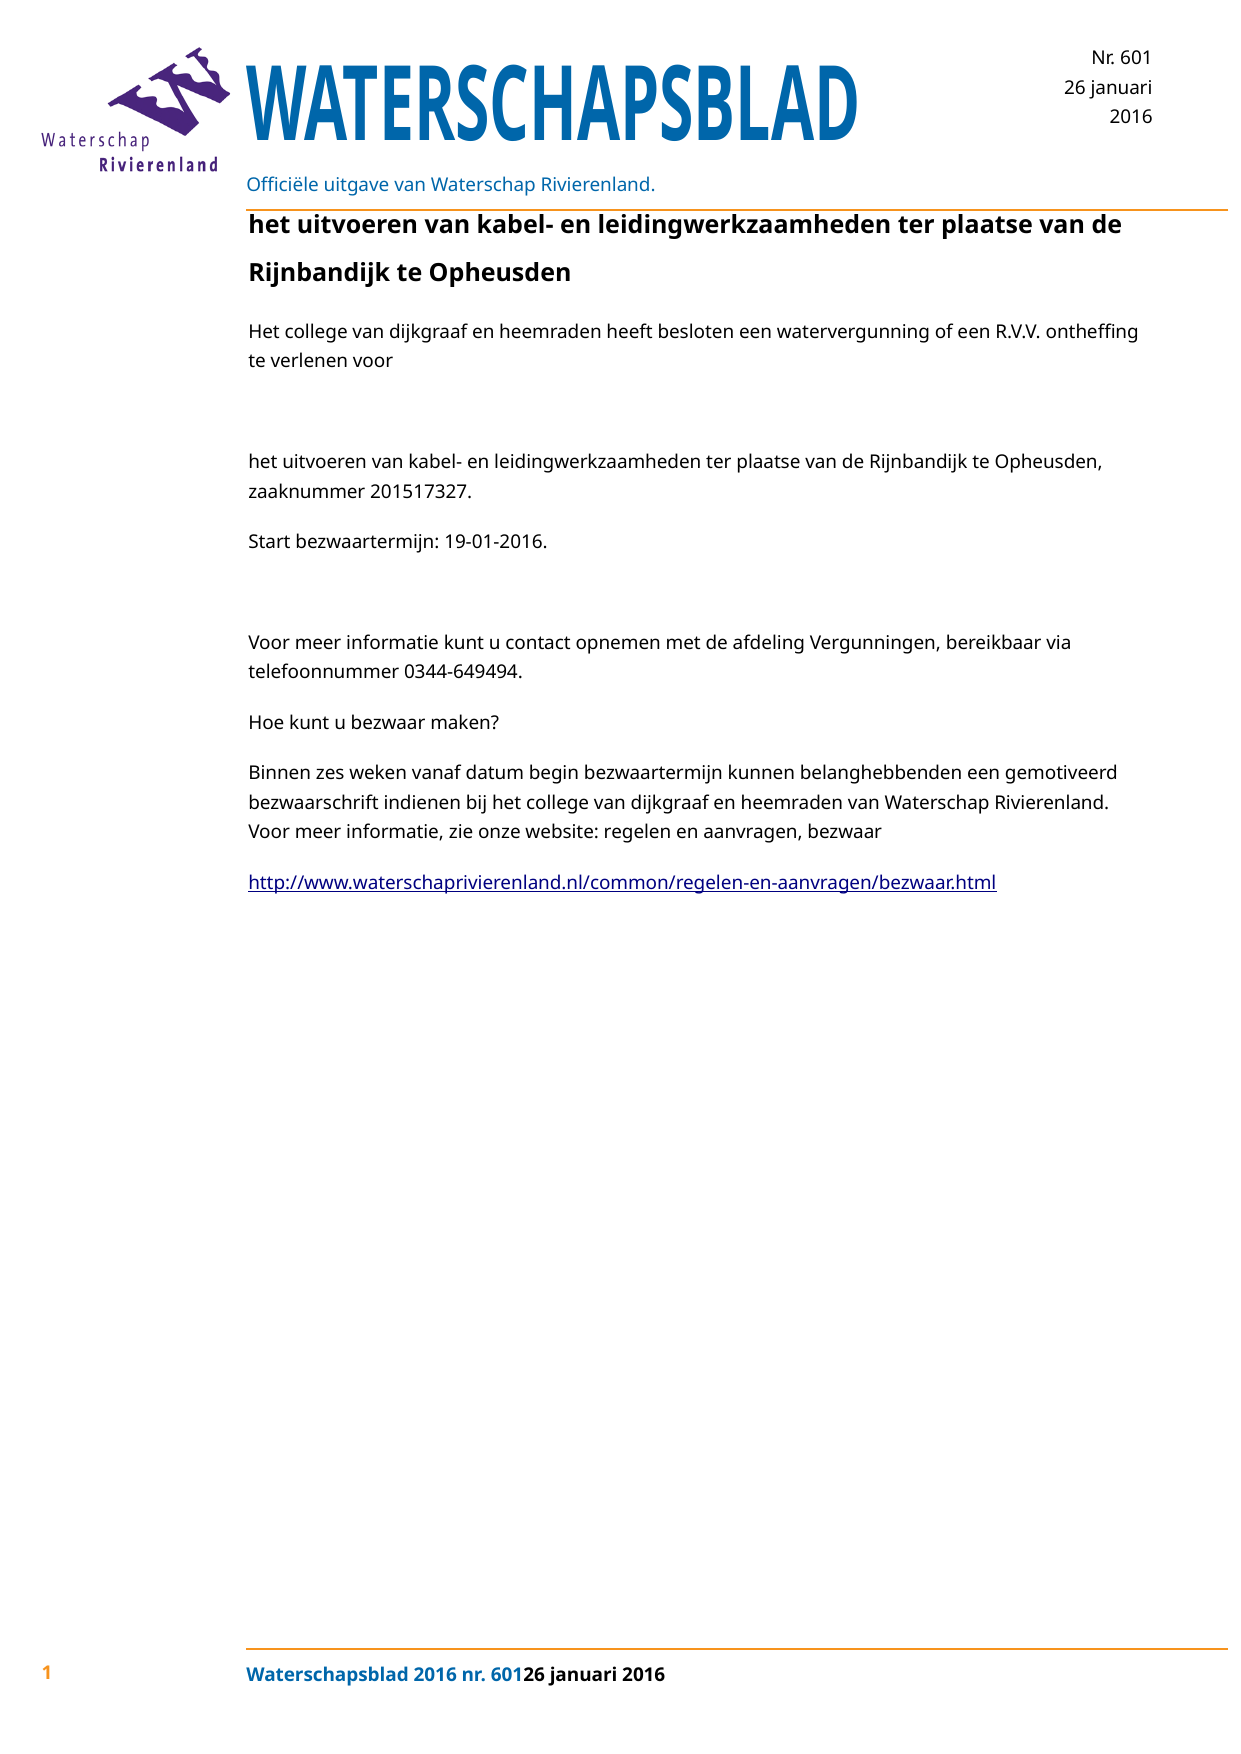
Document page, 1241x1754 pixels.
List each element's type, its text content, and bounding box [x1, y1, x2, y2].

text Hoe kunt u bezwaar maken? [248, 709, 1152, 735]
text Voor meer informatie kunt u contact opnemen met de afdeling Vergunningen, bereikbaar via telefoonnummer 0344-649494. [248, 629, 1152, 684]
text Binnen zes weken vanaf datum begin bezwaartermijn kunnen belanghebbenden een gemotiveerd bezwaarschrift indienen bij het college van dijkgraaf en heemraden van Waterschap Rivierenland. Voor meer informatie, zie onze website: regelen en aanvragen, bezwaar [248, 759, 1152, 844]
text het uitvoeren van kabel- en leidingwerkzaamheden ter plaatse van de Rijnbandijk te Opheusden, zaaknummer 201517327. [248, 448, 1152, 504]
text Het college van dijkgraaf en heemraden heeft besloten een watervergunning of een R.V.V. ontheffing te verlenen voor [248, 318, 1152, 373]
text het uitvoeren van kabel- en leidingwerkzaamheden ter plaatse van de Rijnbandijk te Opheusden [248, 211, 1152, 288]
text Start bezwaartermijn: 19-01-2016. [248, 528, 1152, 554]
text http://www.waterschaprivierenland.nl/common/regelen-en-aanvragen/bezwaar.html [248, 869, 1152, 895]
picture [41, 47, 231, 172]
